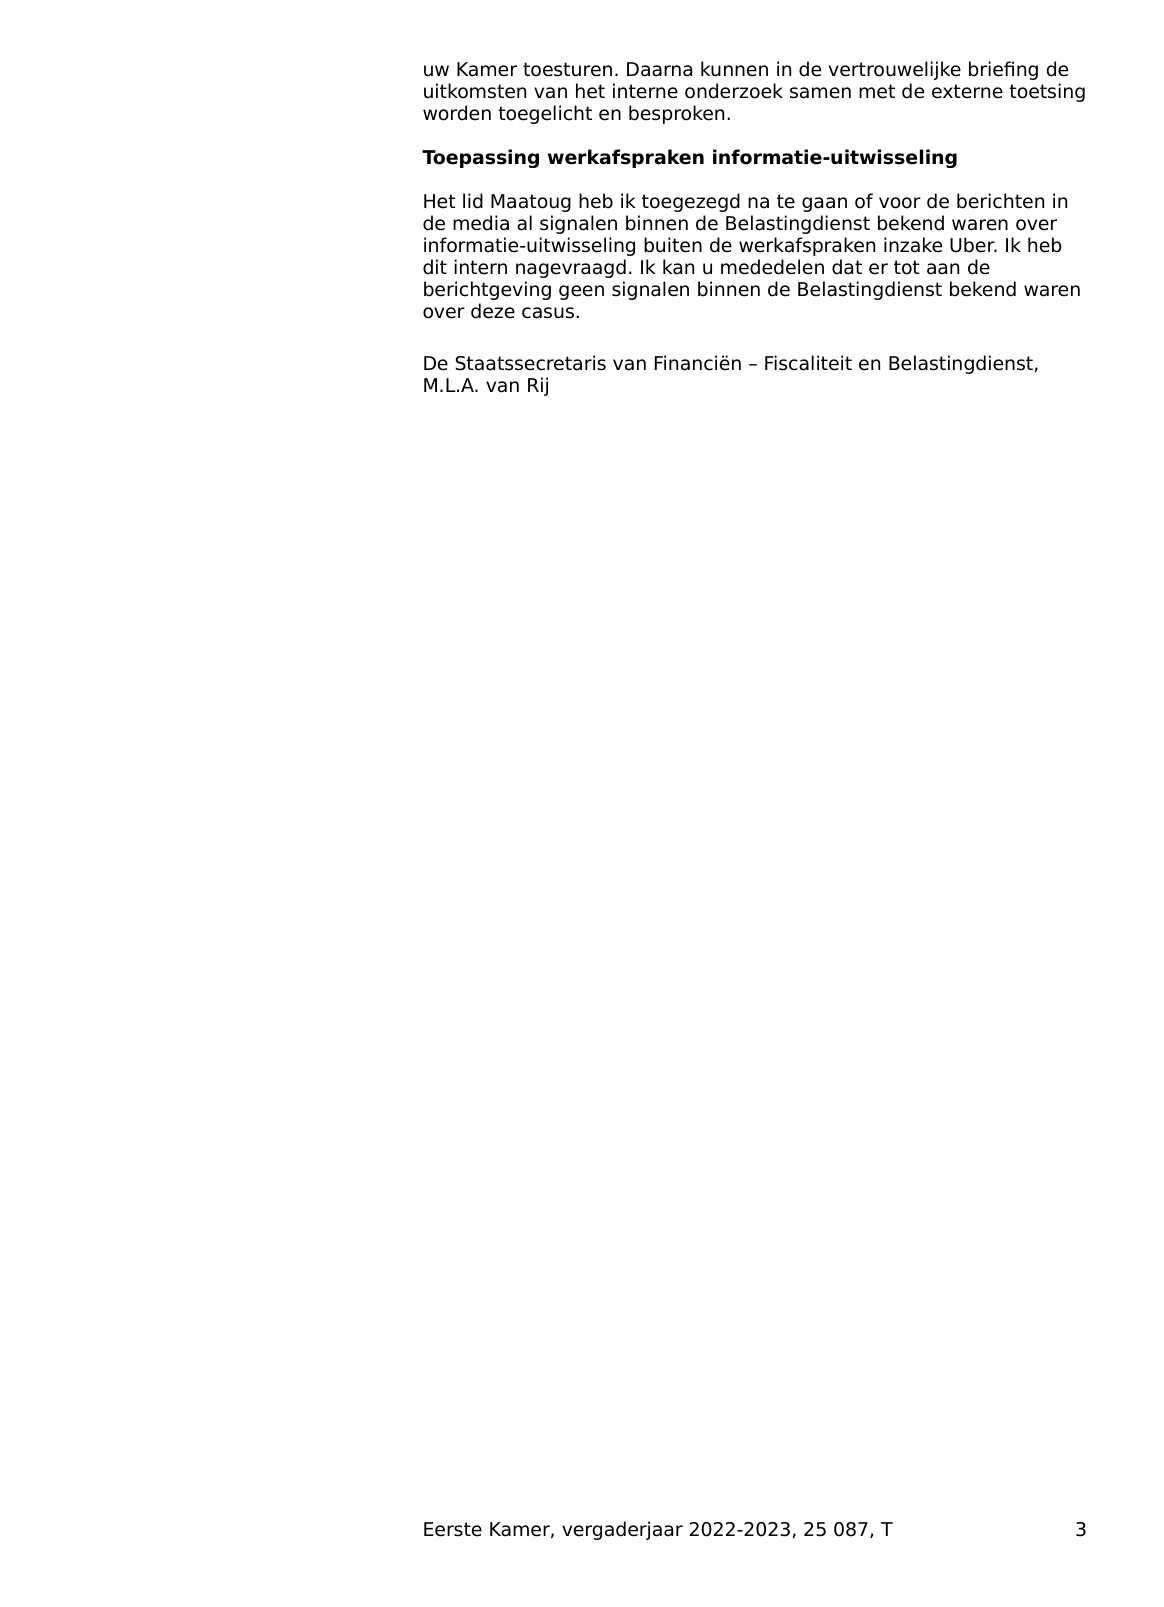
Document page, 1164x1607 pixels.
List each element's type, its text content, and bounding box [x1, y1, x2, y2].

text Het lid Maatoug heb ik toegezegd na te gaan of voor de berichten in de media al signalen binnen de Belastingdienst bekend waren over informatie-uitwisseling buiten de werkafspraken inzake Uber. Ik heb dit intern nagevraagd. Ik kan u mededelen dat er tot aan de berichtgeving geen signalen binnen de Belastingdienst bekend waren over deze casus. [422, 191, 1087, 323]
subtitle Toepassing werkafspraken informatie-uitwisseling [422, 147, 1087, 169]
text uw Kamer toesturen. Daarna kunnen in de vertrouwelijke briefing de uitkomsten van het interne onderzoek samen met de externe toetsing worden toegelicht en besproken. [422, 59, 1087, 125]
text De Staatssecretaris van Financiën – Fiscaliteit en Belastingdienst, M.L.A. van Rij [422, 353, 1087, 397]
